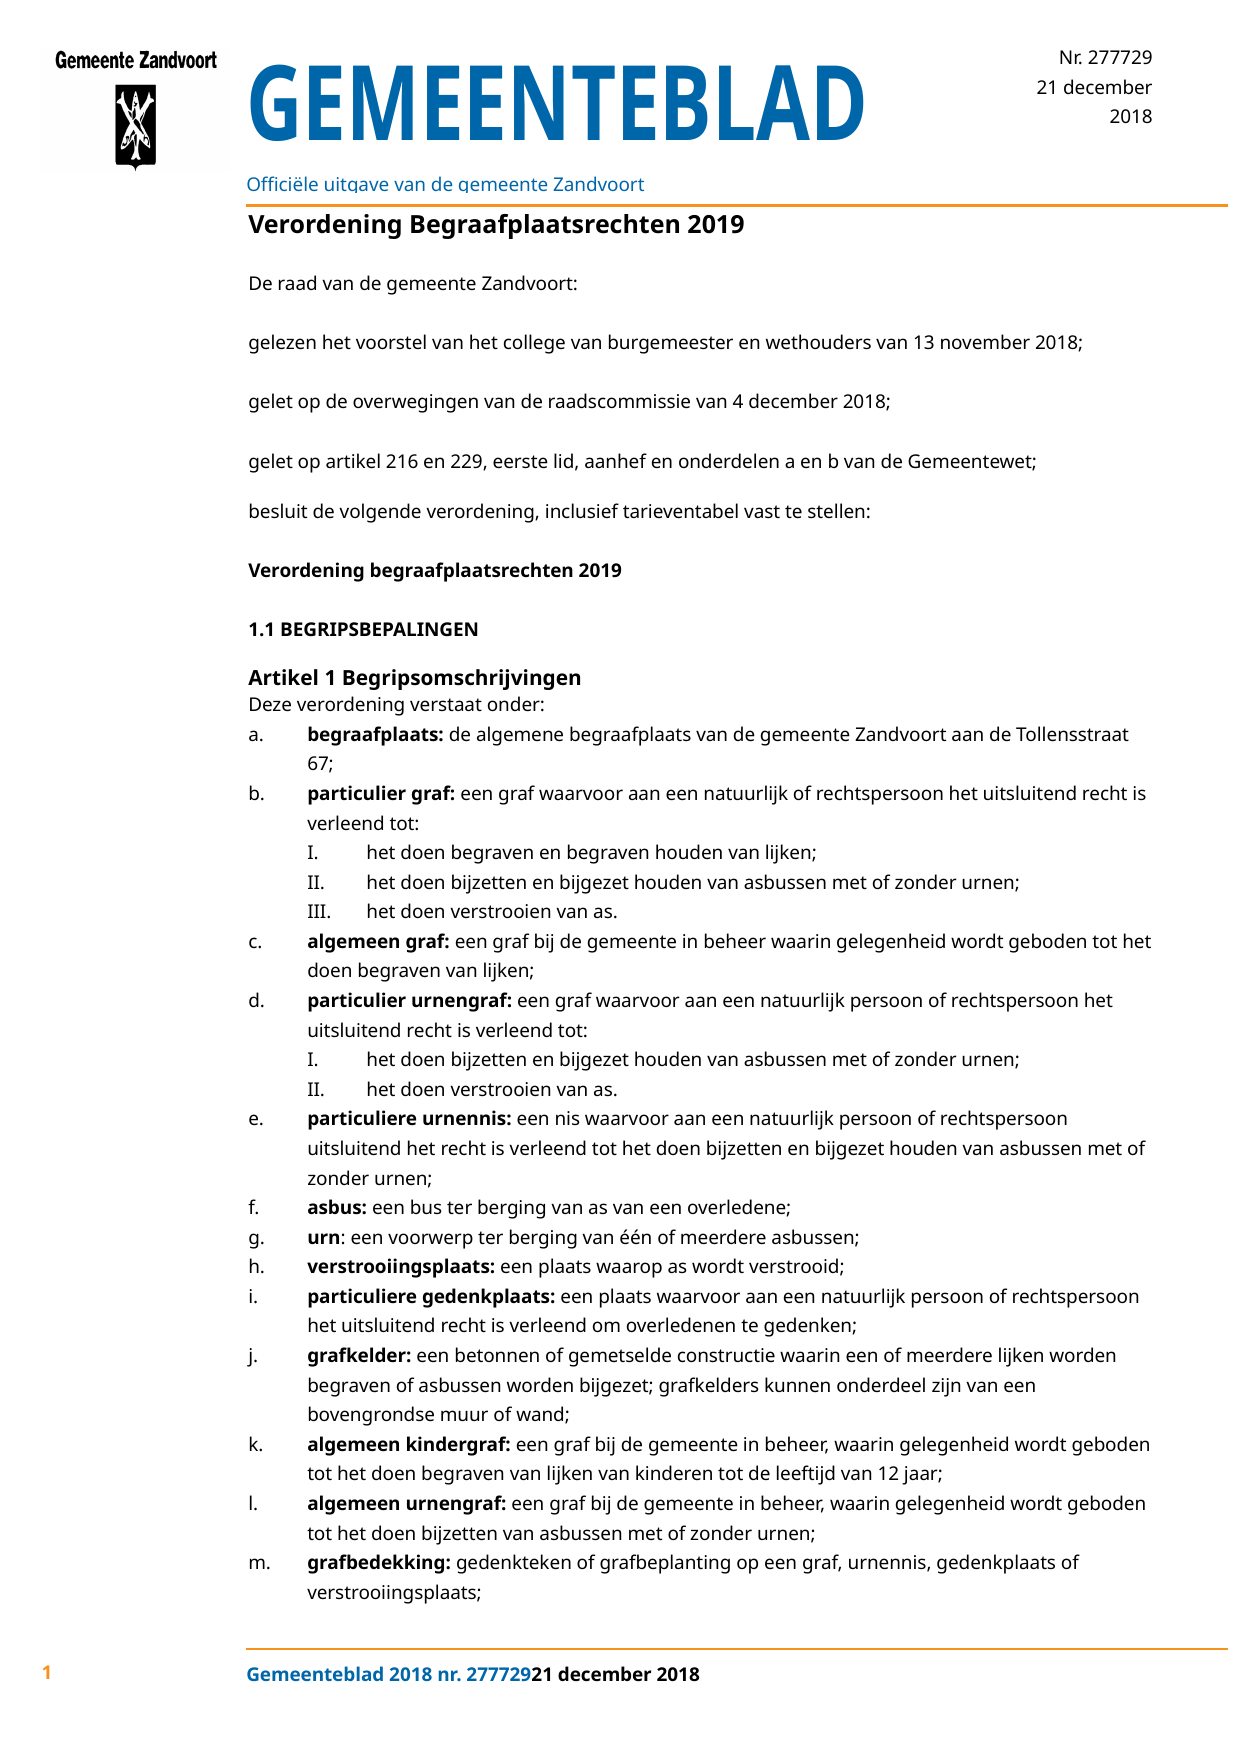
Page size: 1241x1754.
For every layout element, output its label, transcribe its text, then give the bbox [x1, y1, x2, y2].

list het doen bijzetten en bijgezet houden van asbussen met of zonder urnen; [307, 1046, 1152, 1072]
text Verordening begraafplaatsrechten 2019 [248, 557, 1152, 583]
list het doen verstrooien van as. [307, 898, 1152, 924]
list asbus: een bus ter berging van as van een overledene; [248, 1194, 1152, 1220]
text Artikel 1 Begripsomschrijvingen [248, 663, 1152, 691]
list urn: een voorwerp ter berging van één of meerdere asbussen; [248, 1224, 1152, 1250]
list begraafplaats: de algemene begraafplaats van de gemeente Zandvoort aan de Tollensstraat 67; [248, 721, 1152, 776]
list het doen bijzetten en bijgezet houden van asbussen met of zonder urnen; [307, 869, 1152, 895]
list algemeen urnengraf: een graf bij de gemeente in beheer, waarin gelegenheid wordt geboden tot het doen bijzetten van asbussen met of zonder urnen; [248, 1490, 1152, 1546]
list grafkelder: een betonnen of gemetselde constructie waarin een of meerdere lijken worden begraven of asbussen worden bijgezet; grafkelders kunnen onderdeel zijn van een bovengrondse muur of wand; [248, 1342, 1152, 1427]
text gelezen het voorstel van het college van burgemeester en wethouders van 13 november 2018; [248, 329, 1152, 355]
list het doen verstrooien van as. [307, 1076, 1152, 1102]
list grafbedekking: gedenkteken of grafbeplanting op een graf, urnennis, gedenkplaats of verstrooiingsplaats; [248, 1549, 1152, 1605]
text besluit de volgende verordening, inclusief tarieventabel vast te stellen: [248, 498, 1152, 524]
text Deze verordening verstaat onder: [248, 691, 1152, 717]
list algemeen kindergraf: een graf bij de gemeente in beheer, waarin gelegenheid wordt geboden tot het doen begraven van lijken van kinderen tot de leeftijd van 12 jaar; [248, 1431, 1152, 1486]
text gelet op artikel 216 en 229, eerste lid, aanhef en onderdelen a en b van de Gemeentewet; [248, 448, 1152, 473]
list het doen begraven en begraven houden van lijken; [307, 839, 1152, 865]
picture [41, 47, 231, 172]
list particuliere urnennis: een nis waarvoor aan een natuurlijk persoon of rechtspersoon uitsluitend het recht is verleend tot het doen bijzetten en bijgezet houden van asbussen met of zonder urnen; [248, 1106, 1152, 1191]
list particulier urnengraf: een graf waarvoor aan een natuurlijk persoon of rechtspersoon het uitsluitend recht is verleend tot: [248, 987, 1152, 1043]
list particulier graf: een graf waarvoor aan een natuurlijk of rechtspersoon het uitsluitend recht is verleend tot: [248, 780, 1152, 836]
text gelet op de overwegingen van de raadscommissie van 4 december 2018; [248, 389, 1152, 414]
text De raad van de gemeente Zandvoort: [248, 270, 1152, 296]
list algemeen graf: een graf bij de gemeente in beheer waarin gelegenheid wordt geboden tot het doen begraven van lijken; [248, 928, 1152, 983]
list particuliere gedenkplaats: een plaats waarvoor aan een natuurlijk persoon of rechtspersoon het uitsluitend recht is verleend om overledenen te gedenken; [248, 1283, 1152, 1338]
list verstrooiingsplaats: een plaats waarop as wordt verstrooid; [248, 1253, 1152, 1279]
text 1.1 BEGRIPSBEPALINGEN [248, 616, 1152, 642]
text Verordening Begraafplaatsrechten 2019 [248, 207, 1152, 241]
